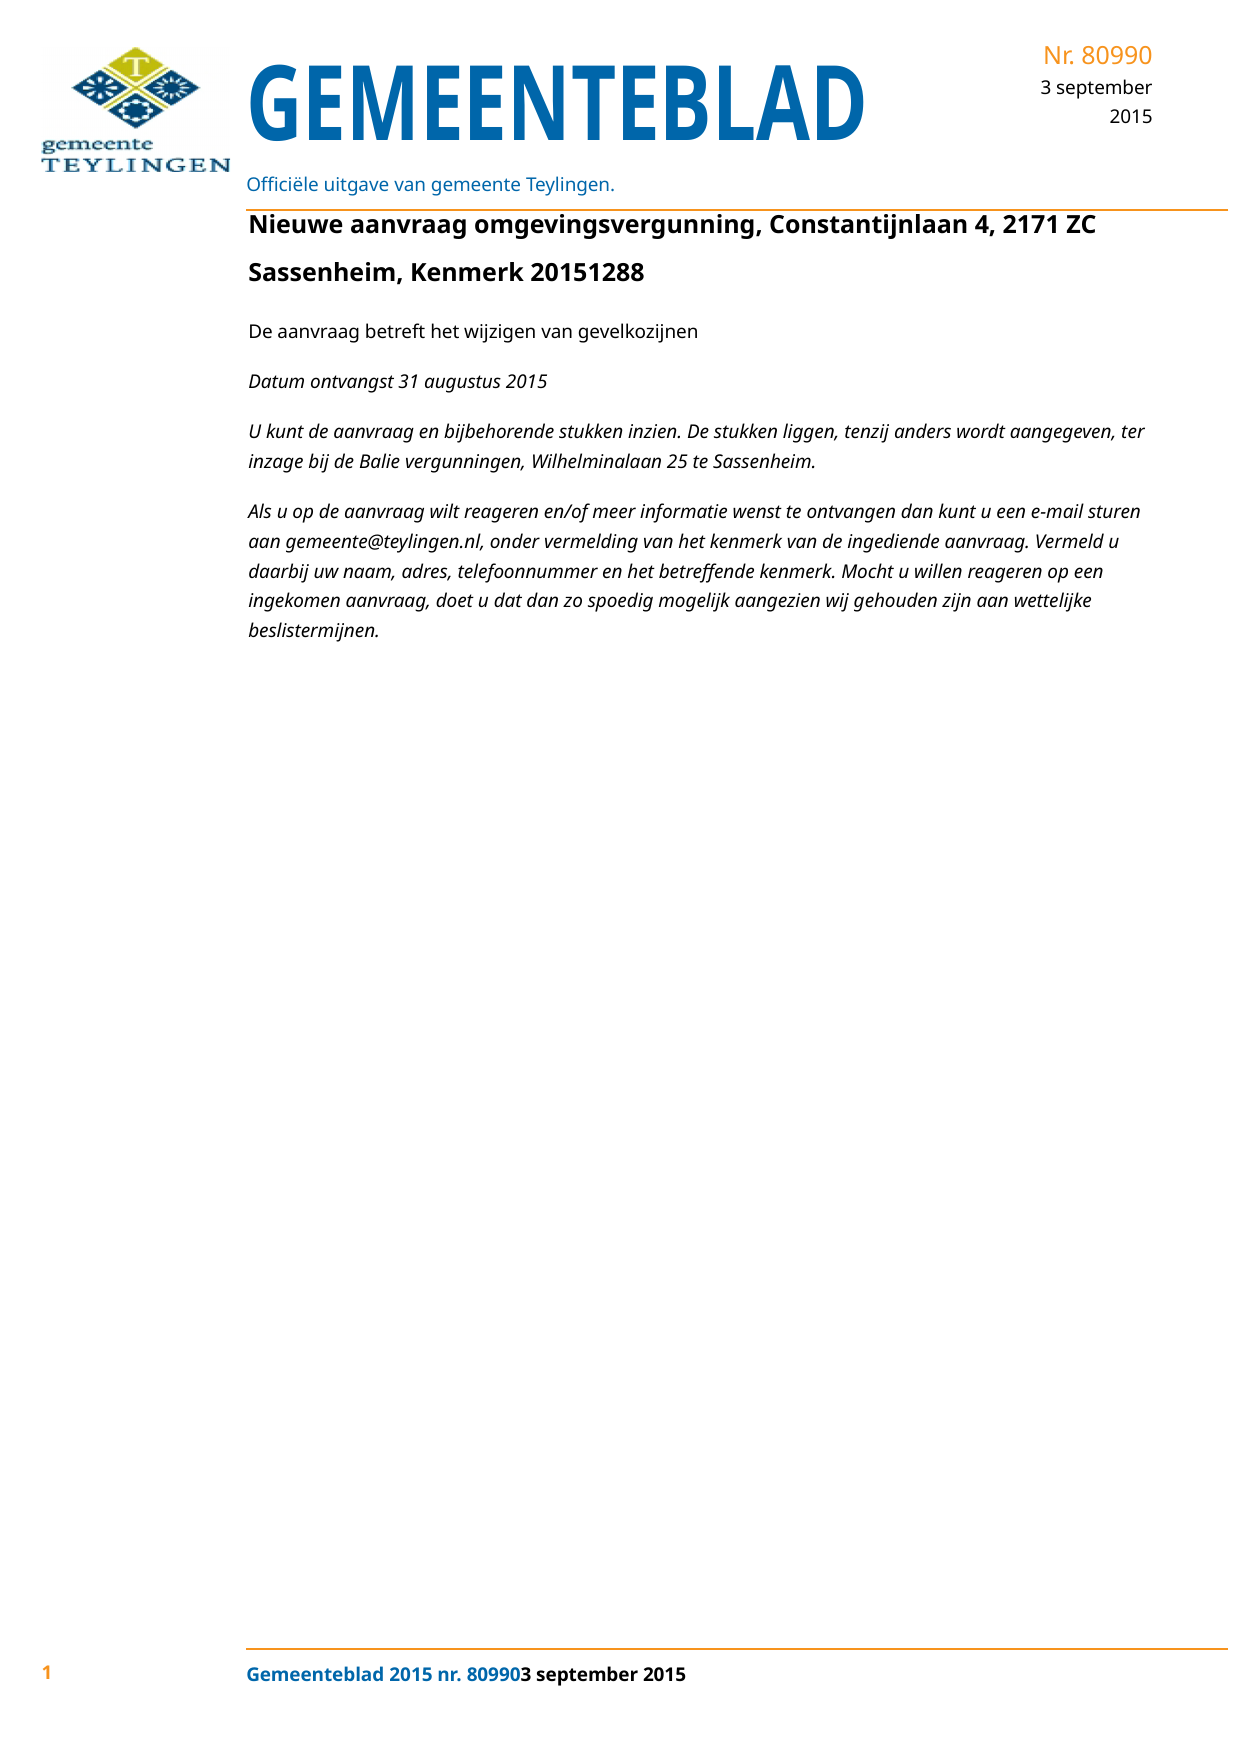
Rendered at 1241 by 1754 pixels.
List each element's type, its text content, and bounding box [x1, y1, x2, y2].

text De aanvraag betreft het wijzigen van gevelkozijnen [248, 318, 1152, 344]
text Datum ontvangst 31 augustus 2015 [248, 368, 1152, 394]
picture [41, 47, 231, 172]
text Nieuwe aanvraag omgevingsvergunning, Constantijnlaan 4, 2171 ZC Sassenheim, Kenmerk 20151288 [248, 211, 1152, 288]
text U kunt de aanvraag en bijbehorende stukken inzien. De stukken liggen, tenzij anders wordt aangegeven, ter inzage bij de Balie vergunningen, Wilhelminalaan 25 te Sassenheim. [248, 419, 1152, 474]
text Als u op de aanvraag wilt reageren en/of meer informatie wenst te ontvangen dan kunt u een e-mail sturen aan gemeente@teylingen.nl, onder vermelding van het kenmerk van de ingediende aanvraag. Vermeld u daarbij uw naam, adres, telefoonnummer en het betreffende kenmerk. Mocht u willen reageren op een ingekomen aanvraag, doet u dat dan zo spoedig mogelijk aangezien wij gehouden zijn aan wettelijke beslistermijnen. [248, 499, 1152, 643]
